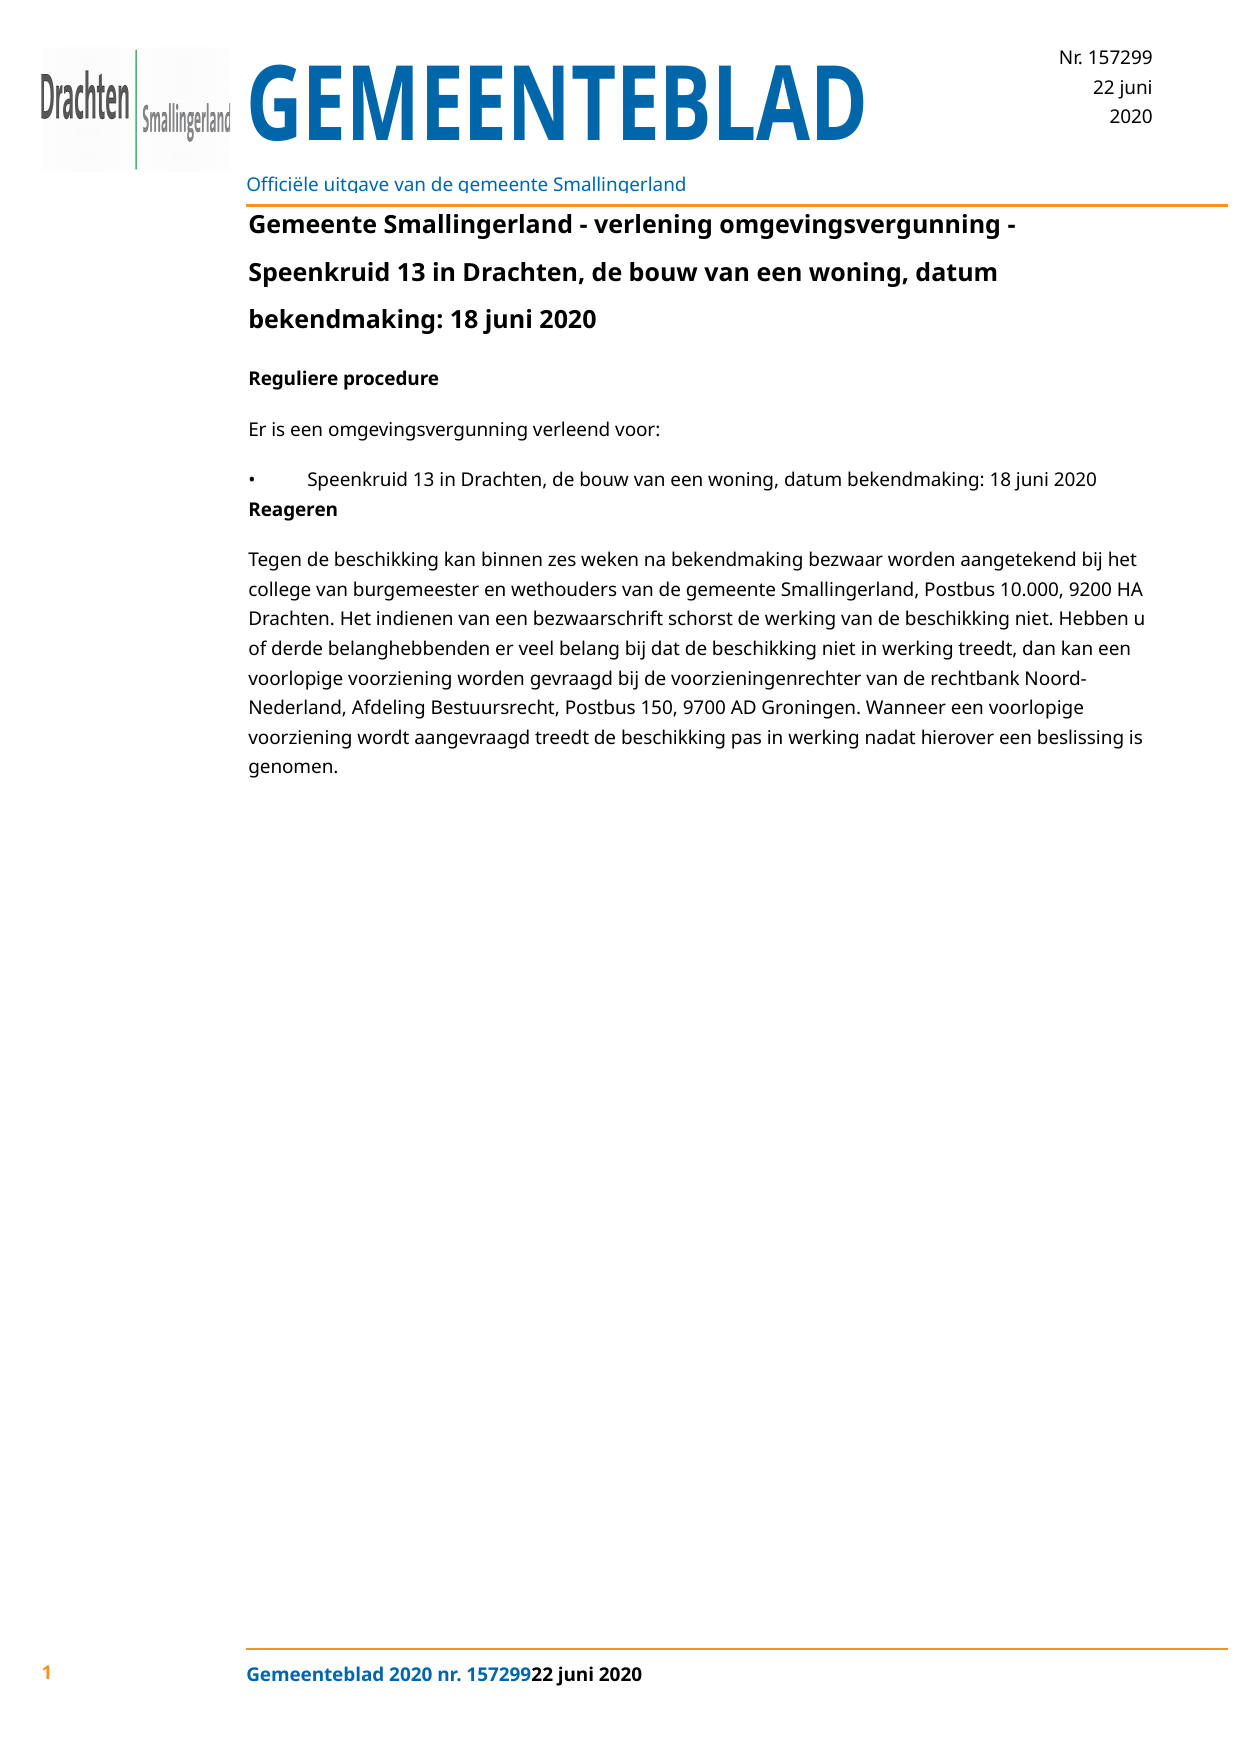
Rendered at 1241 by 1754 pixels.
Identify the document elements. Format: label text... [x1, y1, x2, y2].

picture [41, 47, 231, 172]
text Tegen de beschikking kan binnen zes weken na bekendmaking bezwaar worden aangetekend bij het college van burgemeester en wethouders van de gemeente Smallingerland, Postbus 10.000, 9200 HA Drachten. Het indienen van een bezwaarschrift schorst de werking van de beschikking niet. Hebben u of derde belanghebbenden er veel belang bij dat de beschikking niet in werking treedt, dan kan een voorlopige voorziening worden gevraagd bij de voorzieningenrechter van de rechtbank Noord-Nederland, Afdeling Bestuursrecht, Postbus 150, 9700 AD Groningen. Wanneer een voorlopige voorziening wordt aangevraagd treedt de beschikking pas in werking nadat hierover een beslissing is genomen. [248, 546, 1152, 779]
text Er is een omgevingsvergunning verleend voor: [248, 416, 1152, 442]
text Gemeente Smallingerland - verlening omgevingsvergunning - Speenkruid 13 in Drachten, de bouw van een woning, datum bekendmaking: 18 juni 2020 [248, 207, 1152, 336]
text Reageren [248, 496, 1152, 522]
text Reguliere procedure [248, 366, 1152, 391]
list Speenkruid 13 in Drachten, de bouw van een woning, datum bekendmaking: 18 juni 2020 [248, 466, 1152, 492]
